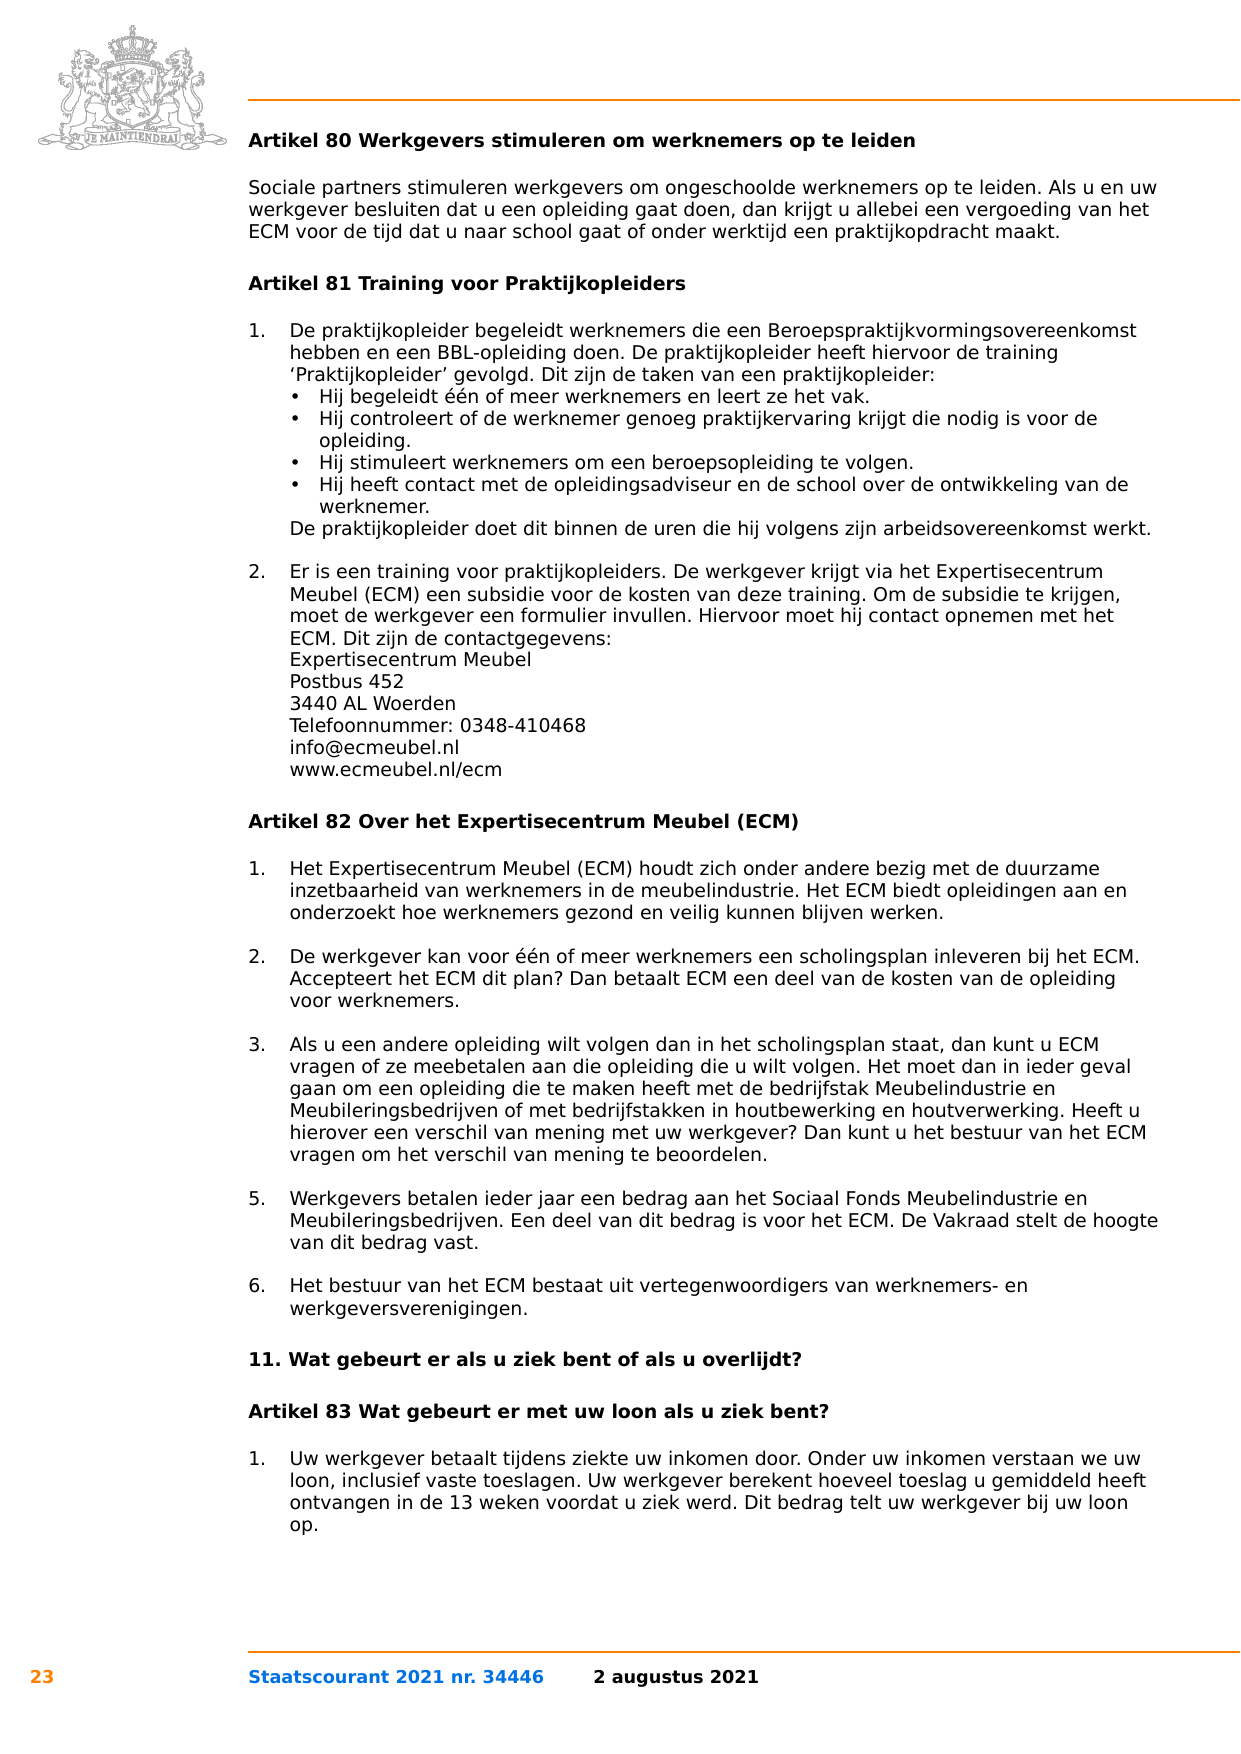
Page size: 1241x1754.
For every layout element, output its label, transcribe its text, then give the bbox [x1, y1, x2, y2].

text • Hij controleert of de werknemer genoeg praktijkervaring krijgt die nodig is voor de opleiding. [289, 408, 1163, 452]
text 1. Uw werkgever betaalt tijdens ziekte uw inkomen door. Onder uw inkomen verstaan we uw loon, inclusief vaste toeslagen. Uw werkgever berekent hoeveel toeslag u gemiddeld heeft ontvangen in de 13 weken voordat u ziek werd. Dit bedrag telt uw werkgever bij uw loon op. [248, 1448, 1163, 1536]
text 5. Werkgevers betalen ieder jaar een bedrag aan het Sociaal Fonds Meubelindustrie en Meubileringsbedrijven. Een deel van dit bedrag is voor het ECM. De Vakraad stelt de hoogte van dit bedrag vast. [248, 1188, 1163, 1253]
text Expertisecentrum Meubel [289, 649, 1163, 671]
subtitle Artikel 81 Training voor Praktijkopleiders [248, 273, 1163, 295]
text • Hij stimuleert werknemers om een beroepsopleiding te volgen. [289, 452, 1163, 474]
subtitle Artikel 80 Werkgevers stimuleren om werknemers op te leiden [248, 130, 1163, 152]
text 3. Als u een andere opleiding wilt volgen dan in het scholingsplan staat, dan kunt u ECM vragen of ze meebetalen aan die opleiding die u wilt volgen. Het moet dan in ieder geval gaan om een opleiding die te maken heeft met de bedrijfstak Meubelindustrie en Meubileringsbedrijven of met bedrijfstakken in houtbewerking en houtverwerking. Heeft u hierover een verschil van mening met uw werkgever? Dan kunt u het bestuur van het ECM vragen om het verschil van mening te beoordelen. [248, 1034, 1163, 1166]
text www.ecmeubel.nl/ecm [289, 759, 1163, 781]
text • Hij begeleidt één of meer werknemers en leert ze het vak. [289, 386, 1163, 408]
text info@ecmeubel.nl [289, 737, 1163, 759]
text Telefoonnummer: 0348-410468 [289, 715, 1163, 737]
subtitle Artikel 83 Wat gebeurt er met uw loon als u ziek bent? [248, 1401, 1163, 1423]
text • Hij heeft contact met de opleidingsadviseur en de school over de ontwikkeling van de werknemer. [289, 474, 1163, 518]
picture [38, 25, 227, 150]
text Postbus 452 [289, 671, 1163, 693]
text Sociale partners stimuleren werkgevers om ongeschoolde werknemers op te leiden. Als u en uw werkgever besluiten dat u een opleiding gaat doen, dan krijgt u allebei een vergoeding van het ECM voor de tijd dat u naar school gaat of onder werktijd een praktijkopdracht maakt. [248, 177, 1163, 243]
text 3440 AL Woerden [289, 693, 1163, 715]
subtitle Artikel 82 Over het Expertisecentrum Meubel (ECM) [248, 811, 1163, 833]
text 1. De praktijkopleider begeleidt werknemers die een Beroepspraktijkvormingsovereenkomst hebben en een BBL-opleiding doen. De praktijkopleider heeft hiervoor de training ‘Praktijkopleider’ gevolgd. Dit zijn de taken van een praktijkopleider: [248, 320, 1163, 386]
text 2. De werkgever kan voor één of meer werknemers een scholingsplan inleveren bij het ECM. Accepteert het ECM dit plan? Dan betaalt ECM een deel van de kosten van de opleiding voor werknemers. [248, 946, 1163, 1012]
text 1. Het Expertisecentrum Meubel (ECM) houdt zich onder andere bezig met de duurzame inzetbaarheid van werknemers in de meubelindustrie. Het ECM biedt opleidingen aan en onderzoekt hoe werknemers gezond en veilig kunnen blijven werken. [248, 858, 1163, 924]
text 6. Het bestuur van het ECM bestaat uit vertegenwoordigers van werknemers- en werkgeversverenigingen. [248, 1275, 1163, 1319]
text 2. Er is een training voor praktijkopleiders. De werkgever krijgt via het Expertisecentrum Meubel (ECM) een subsidie voor de kosten van deze training. Om de subsidie te krijgen, moet de werkgever een formulier invullen. Hiervoor moet hij contact opnemen met het ECM. Dit zijn de contactgegevens: [248, 561, 1163, 649]
text De praktijkopleider doet dit binnen de uren die hij volgens zijn arbeidsovereenkomst werkt. [289, 518, 1163, 539]
subtitle 11. Wat gebeurt er als u ziek bent of als u overlijdt? [248, 1349, 1163, 1371]
